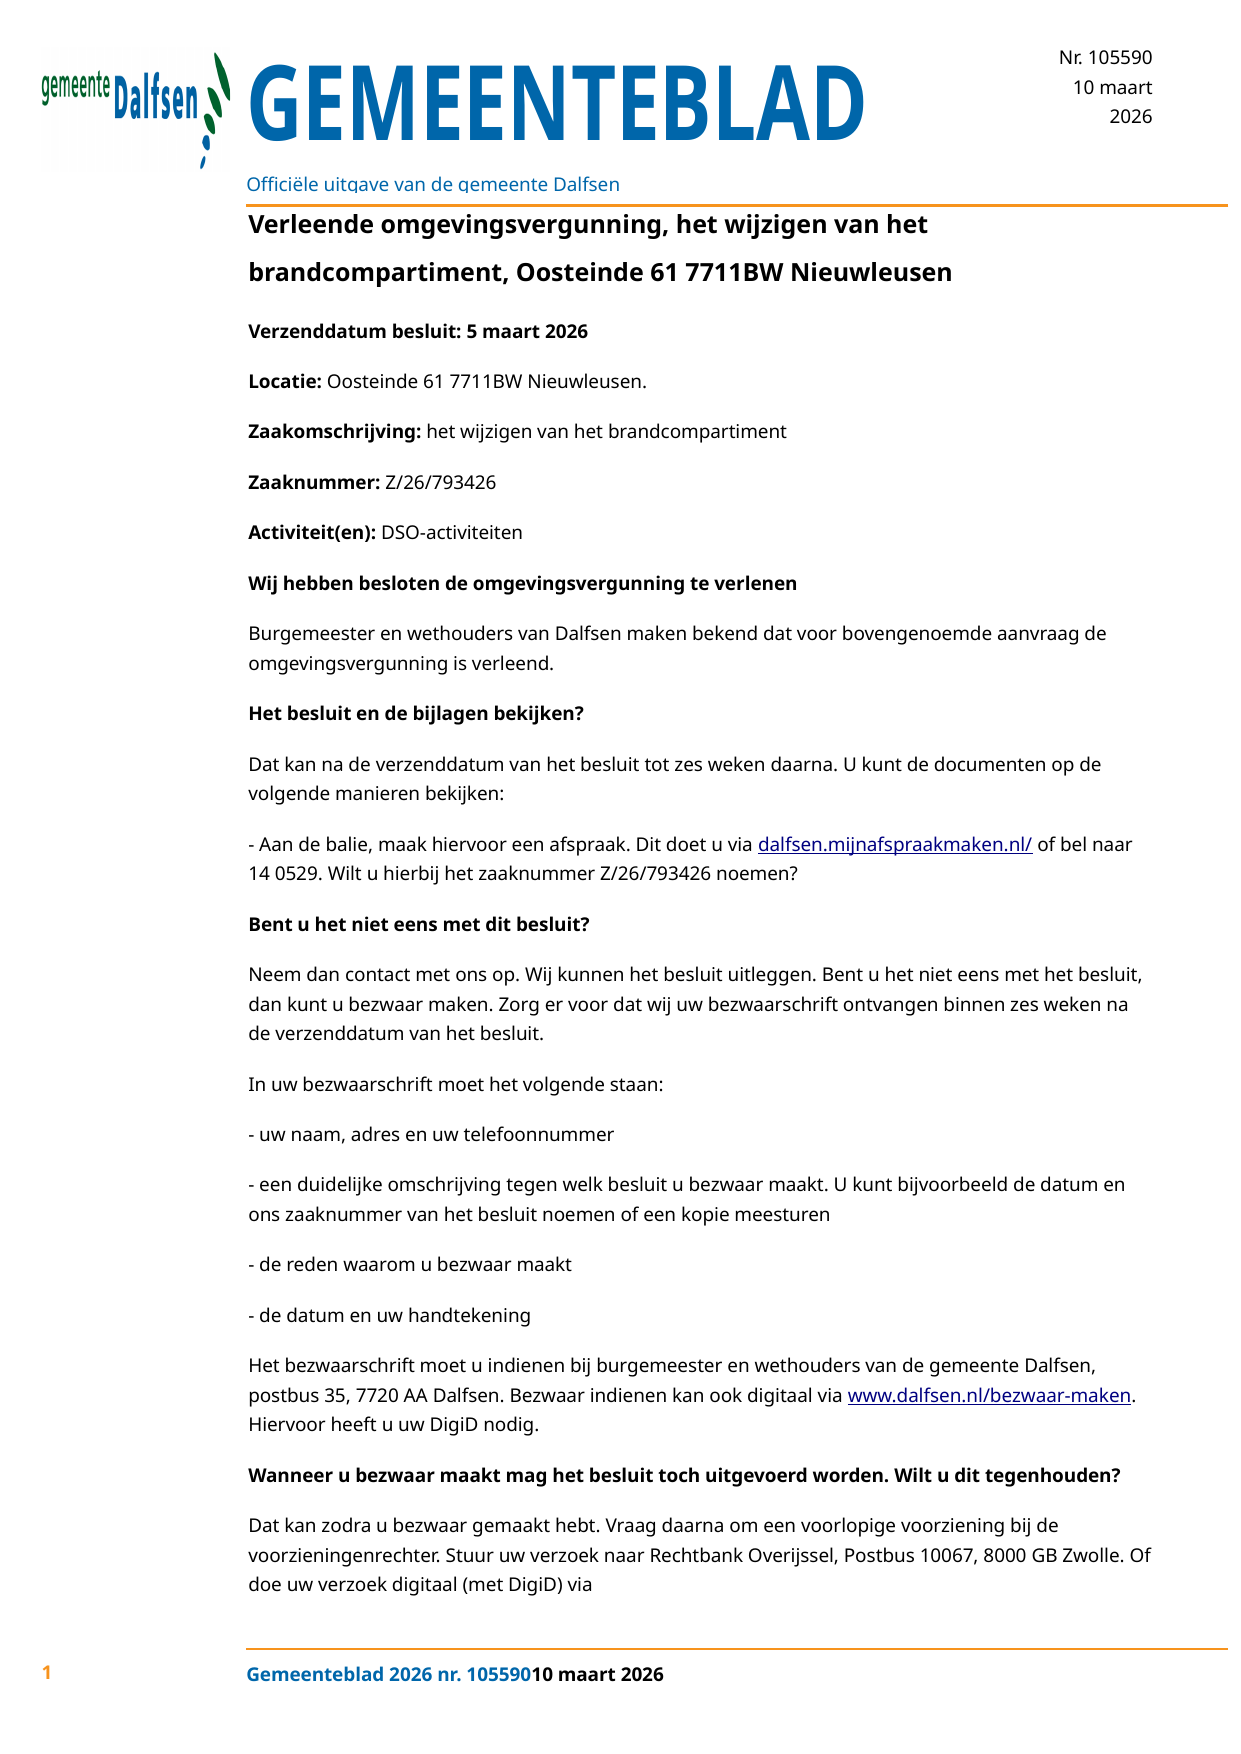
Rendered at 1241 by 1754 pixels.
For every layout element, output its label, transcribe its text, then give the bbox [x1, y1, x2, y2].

text Dat kan zodra u bezwaar gemaakt hebt. Vraag daarna om een voorlopige voorziening bij de voorzieningenrechter. Stuur uw verzoek naar Rechtbank Overijssel, Postbus 10067, 8000 GB Zwolle. Of doe uw verzoek digitaal (met DigiD) via [248, 1512, 1152, 1597]
text Wij hebben besloten de omgevingsvergunning te verlenen [248, 570, 1152, 596]
picture [41, 47, 231, 172]
text - Aan de balie, maak hiervoor een afspraak. Dit doet u via dalfsen.mijnafspraakmaken.nl/ of bel naar 14 0529. Wilt u hierbij het zaaknummer Z/26/793426 noemen? [248, 831, 1152, 886]
text Verleende omgevingsvergunning, het wijzigen van het brandcompartiment, Oosteinde 61 7711BW Nieuwleusen [248, 207, 1152, 288]
text Verzenddatum besluit: 5 maart 2026 [248, 318, 1152, 344]
text Activiteit(en): DSO-activiteiten [248, 519, 1152, 545]
text Het bezwaarschrift moet u indienen bij burgemeester en wethouders van de gemeente Dalfsen, postbus 35, 7720 AA Dalfsen. Bezwaar indienen kan ook digitaal via www.dalfsen.nl/bezwaar-maken. Hiervoor heeft u uw DigiD nodig. [248, 1352, 1152, 1437]
text - de reden waarom u bezwaar maakt [248, 1252, 1152, 1277]
text Burgemeester en wethouders van Dalfsen maken bekend dat voor bovengenoemde aanvraag de omgevingsvergunning is verleend. [248, 620, 1152, 676]
text In uw bezwaarschrift moet het volgende staan: [248, 1071, 1152, 1097]
text Neem dan contact met ons op. Wij kunnen het besluit uitleggen. Bent u het niet eens met het besluit, dan kunt u bezwaar maken. Zorg er voor dat wij uw bezwaarschrift ontvangen binnen zes weken na de verzenddatum van het besluit. [248, 961, 1152, 1046]
text Wanneer u bezwaar maakt mag het besluit toch uitgevoerd worden. Wilt u dit tegenhouden? [248, 1462, 1152, 1488]
text - een duidelijke omschrijving tegen welk besluit u bezwaar maakt. U kunt bijvoorbeeld de datum en ons zaaknummer van het besluit noemen of een kopie meesturen [248, 1172, 1152, 1227]
text Locatie: Oosteinde 61 7711BW Nieuwleusen. [248, 368, 1152, 394]
text Bent u het niet eens met dit besluit? [248, 911, 1152, 937]
text Zaaknummer: Z/26/793426 [248, 469, 1152, 495]
text Dat kan na de verzenddatum van het besluit tot zes weken daarna. U kunt de documenten op de volgende manieren bekijken: [248, 751, 1152, 806]
text - de datum en uw handtekening [248, 1302, 1152, 1328]
text Het besluit en de bijlagen bekijken? [248, 700, 1152, 726]
text - uw naam, adres en uw telefoonnummer [248, 1121, 1152, 1147]
text Zaakomschrijving: het wijzigen van het brandcompartiment [248, 419, 1152, 444]
